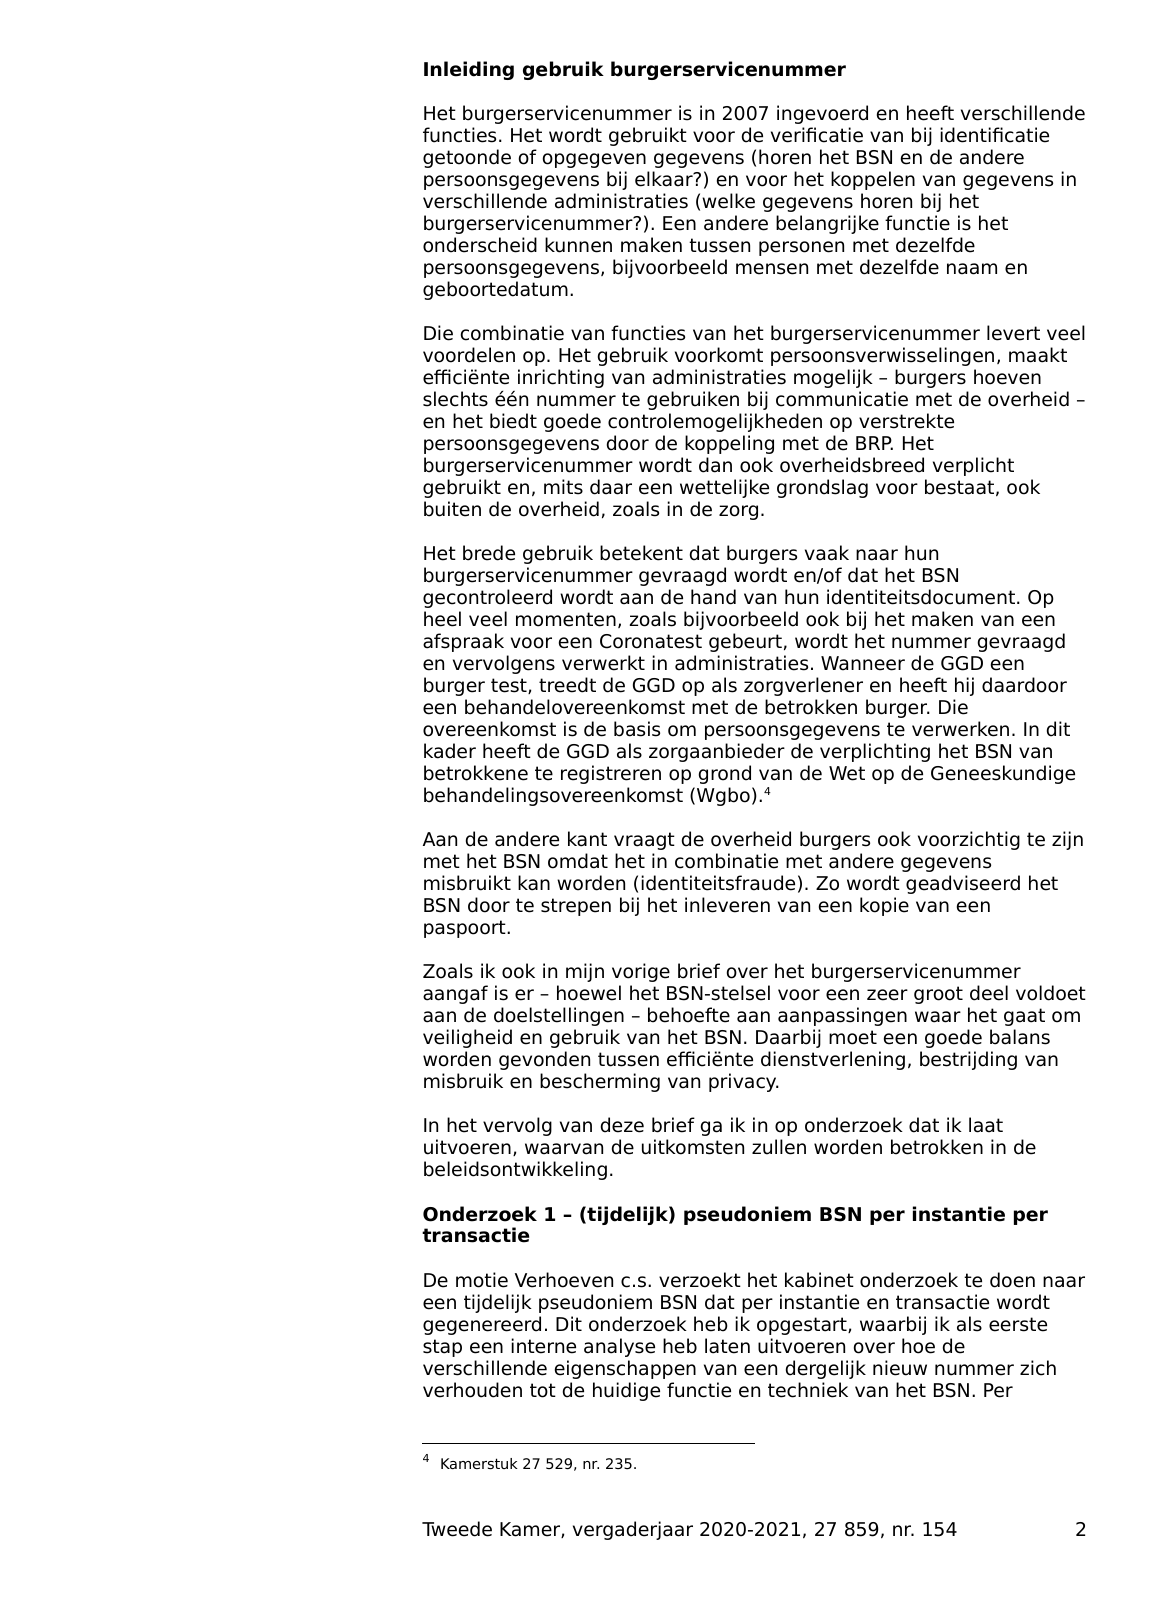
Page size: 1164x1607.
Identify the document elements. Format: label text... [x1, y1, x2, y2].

text In het vervolg van deze brief ga ik in op onderzoek dat ik laat uitvoeren, waarvan de uitkomsten zullen worden betrokken in de beleidsontwikkeling. [422, 1115, 1087, 1181]
text Zoals ik ook in mijn vorige brief over het burgerservicenummer aangaf is er – hoewel het BSN-stelsel voor een zeer groot deel voldoet aan de doelstellingen – behoefte aan aanpassingen waar het gaat om veiligheid en gebruik van het BSN. Daarbij moet een goede balans worden gevonden tussen efficiënte dienstverlening, bestrijding van misbruik en bescherming van privacy. [422, 961, 1087, 1093]
text Aan de andere kant vraagt de overheid burgers ook voorzichtig te zijn met het BSN omdat het in combinatie met andere gegevens misbruikt kan worden (identiteitsfraude). Zo wordt geadviseerd het BSN door te strepen bij het inleveren van een kopie van een paspoort. [422, 829, 1087, 939]
text Het brede gebruik betekent dat burgers vaak naar hun burgerservicenummer gevraagd wordt en/of dat het BSN gecontroleerd wordt aan de hand van hun identiteitsdocument. Op heel veel momenten, zoals bijvoorbeeld ook bij het maken van een afspraak voor een Coronatest gebeurt, wordt het nummer gevraagd en vervolgens verwerkt in administraties. Wanneer de GGD een burger test, treedt de GGD op als zorgverlener en heeft hij daardoor een behandelovereenkomst met de betrokken burger. Die overeenkomst is de basis om persoonsgegevens te verwerken. In dit kader heeft de GGD als zorgaanbieder de verplichting het BSN van betrokkene te registreren op grond van de Wet op de Geneeskundige behandelingsovereenkomst (Wgbo). [422, 543, 1087, 807]
text Die combinatie van functies van het burgerservicenummer levert veel voordelen op. Het gebruik voorkomt persoonsverwisselingen, maakt efficiënte inrichting van administraties mogelijk – burgers hoeven slechts één nummer te gebruiken bij communicatie met de overheid – en het biedt goede controlemogelijkheden op verstrekte persoonsgegevens door de koppeling met de BRP. Het burgerservicenummer wordt dan ook overheidsbreed verplicht gebruikt en, mits daar een wettelijke grondslag voor bestaat, ook buiten de overheid, zoals in de zorg. [422, 323, 1087, 521]
text De motie Verhoeven c.s. verzoekt het kabinet onderzoek te doen naar een tijdelijk pseudoniem BSN dat per instantie en transactie wordt gegenereerd. Dit onderzoek heb ik opgestart, waarbij ik als eerste stap een interne analyse heb laten uitvoeren over hoe de verschillende eigenschappen van een dergelijk nieuw nummer zich verhouden tot de huidige functie en techniek van het BSN. Per [422, 1269, 1087, 1401]
text Kamerstuk 27 529, nr. 235. [422, 1452, 1087, 1474]
text Het burgerservicenummer is in 2007 ingevoerd en heeft verschillende functies. Het wordt gebruikt voor de verificatie van bij identificatie getoonde of opgegeven gegevens (horen het BSN en de andere persoonsgegevens bij elkaar?) en voor het koppelen van gegevens in verschillende administraties (welke gegevens horen bij het burgerservicenummer?). Een andere belangrijke functie is het onderscheid kunnen maken tussen personen met dezelfde persoonsgegevens, bijvoorbeeld mensen met dezelfde naam en geboortedatum. [422, 103, 1087, 301]
subtitle Onderzoek 1 – (tijdelijk) pseudoniem BSN per instantie per transactie [422, 1203, 1087, 1247]
subtitle Inleiding gebruik burgerservicenummer [422, 59, 1087, 81]
